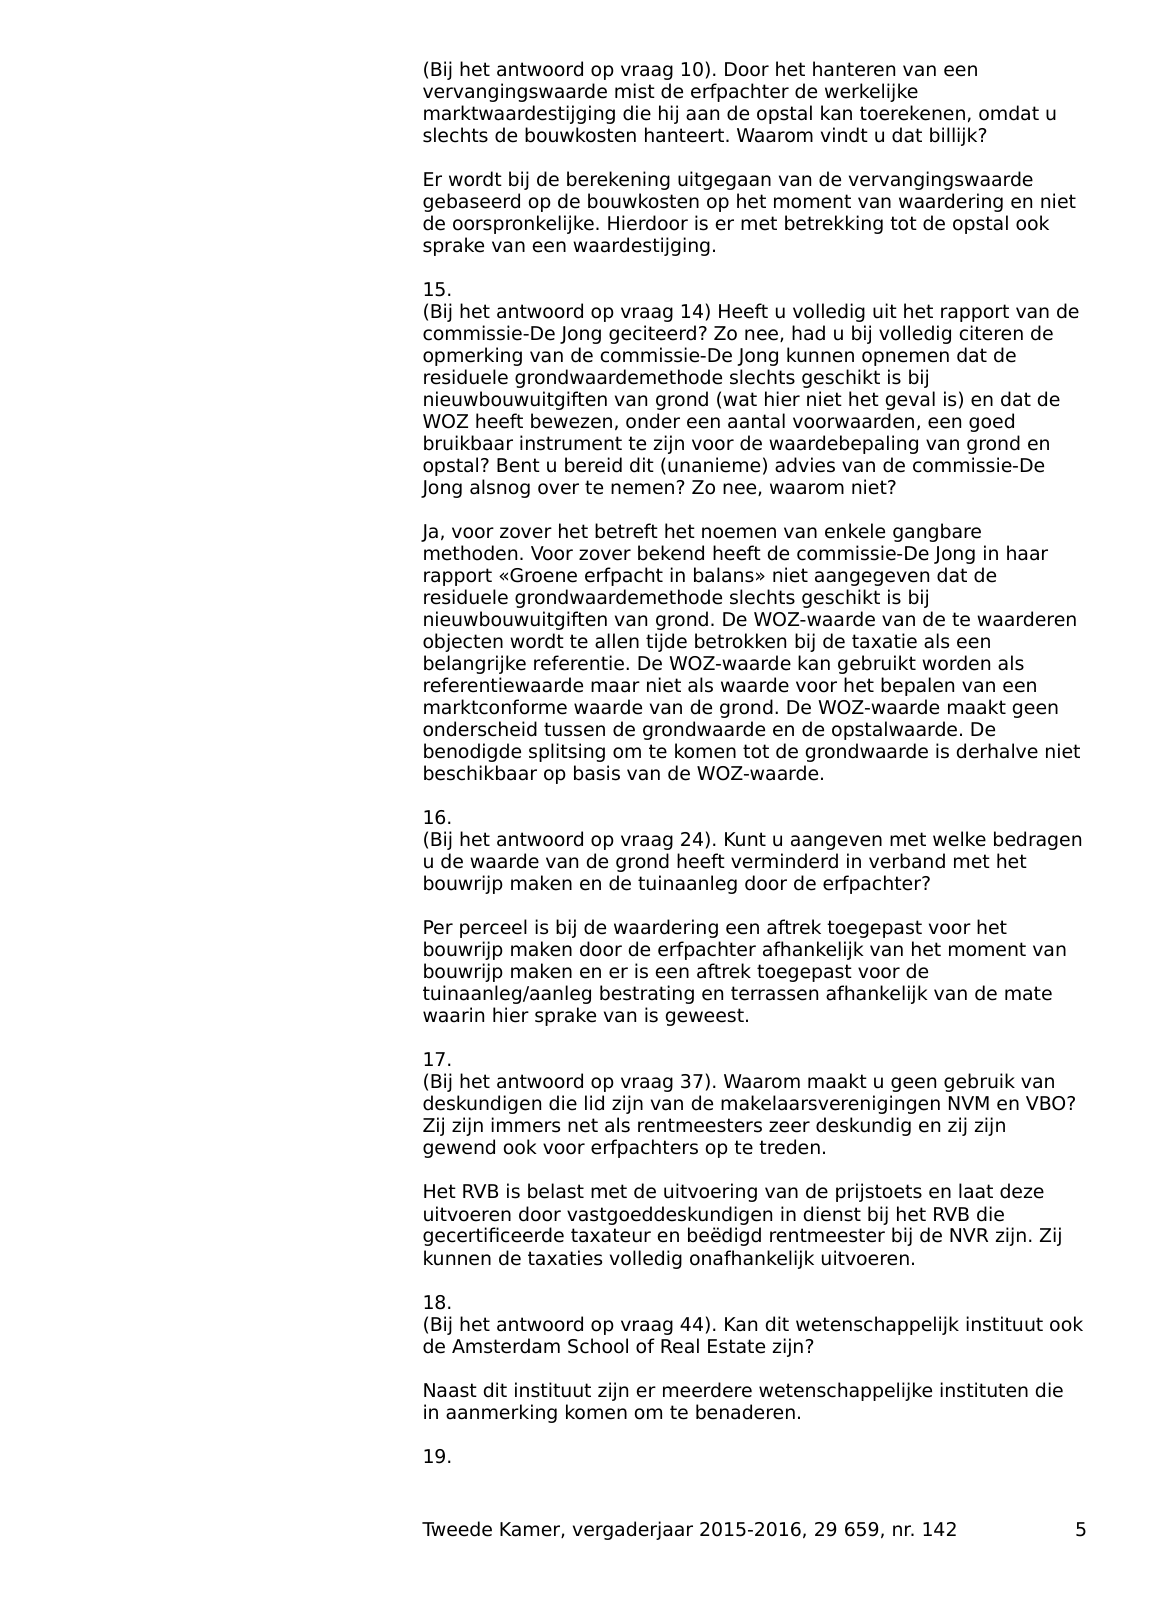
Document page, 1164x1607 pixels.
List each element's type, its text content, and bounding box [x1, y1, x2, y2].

text (Bij het antwoord op vraag 14) Heeft u volledig uit het rapport van de commissie-De Jong geciteerd? Zo nee, had u bij volledig citeren de opmerking van de commissie-De Jong kunnen opnemen dat de residuele grondwaardemethode slechts geschikt is bij nieuwbouwuitgiften van grond (wat hier niet het geval is) en dat de WOZ heeft bewezen, onder een aantal voorwaarden, een goed bruikbaar instrument te zijn voor de waardebepaling van grond en opstal? Bent u bereid dit (unanieme) advies van de commissie-De Jong alsnog over te nemen? Zo nee, waarom niet? [422, 301, 1087, 499]
text 16. [422, 807, 1087, 829]
text Ja, voor zover het betreft het noemen van enkele gangbare methoden. Voor zover bekend heeft de commissie-De Jong in haar rapport «Groene erfpacht in balans» niet aangegeven dat de residuele grondwaardemethode slechts geschikt is bij nieuwbouwuitgiften van grond. De WOZ-waarde van de te waarderen objecten wordt te allen tijde betrokken bij de taxatie als een belangrijke referentie. De WOZ-waarde kan gebruikt worden als referentiewaarde maar niet als waarde voor het bepalen van een marktconforme waarde van de grond. De WOZ-waarde maakt geen onderscheid tussen de grondwaarde en de opstalwaarde. De benodigde splitsing om te komen tot de grondwaarde is derhalve niet beschikbaar op basis van de WOZ-waarde. [422, 521, 1087, 785]
text Per perceel is bij de waardering een aftrek toegepast voor het bouwrijp maken door de erfpachter afhankelijk van het moment van bouwrijp maken en er is een aftrek toegepast voor de tuinaanleg/aanleg bestrating en terrassen afhankelijk van de mate waarin hier sprake van is geweest. [422, 917, 1087, 1027]
text (Bij het antwoord op vraag 24). Kunt u aangeven met welke bedragen u de waarde van de grond heeft verminderd in verband met het bouwrijp maken en de tuinaanleg door de erfpachter? [422, 829, 1087, 895]
text 18. [422, 1292, 1087, 1313]
text (Bij het antwoord op vraag 44). Kan dit wetenschappelijk instituut ook de Amsterdam School of Real Estate zijn? [422, 1313, 1087, 1357]
text Er wordt bij de berekening uitgegaan van de vervangingswaarde gebaseerd op de bouwkosten op het moment van waardering en niet de oorspronkelijke. Hierdoor is er met betrekking tot de opstal ook sprake van een waardestijging. [422, 169, 1087, 257]
text (Bij het antwoord op vraag 37). Waarom maakt u geen gebruik van deskundigen die lid zijn van de makelaarsverenigingen NVM en VBO? Zij zijn immers net als rentmeesters zeer deskundig en zij zijn gewend ook voor erfpachters op te treden. [422, 1071, 1087, 1159]
text Naast dit instituut zijn er meerdere wetenschappelijke instituten die in aanmerking komen om te benaderen. [422, 1380, 1087, 1424]
text 15. [422, 279, 1087, 301]
text (Bij het antwoord op vraag 10). Door het hanteren van een vervangingswaarde mist de erfpachter de werkelijke marktwaardestijging die hij aan de opstal kan toerekenen, omdat u slechts de bouwkosten hanteert. Waarom vindt u dat billijk? [422, 59, 1087, 147]
text 19. [422, 1446, 1087, 1468]
text Het RVB is belast met de uitvoering van de prijstoets en laat deze uitvoeren door vastgoeddeskundigen in dienst bij het RVB die gecertificeerde taxateur en beëdigd rentmeester bij de NVR zijn. Zij kunnen de taxaties volledig onafhankelijk uitvoeren. [422, 1181, 1087, 1269]
text 17. [422, 1049, 1087, 1071]
